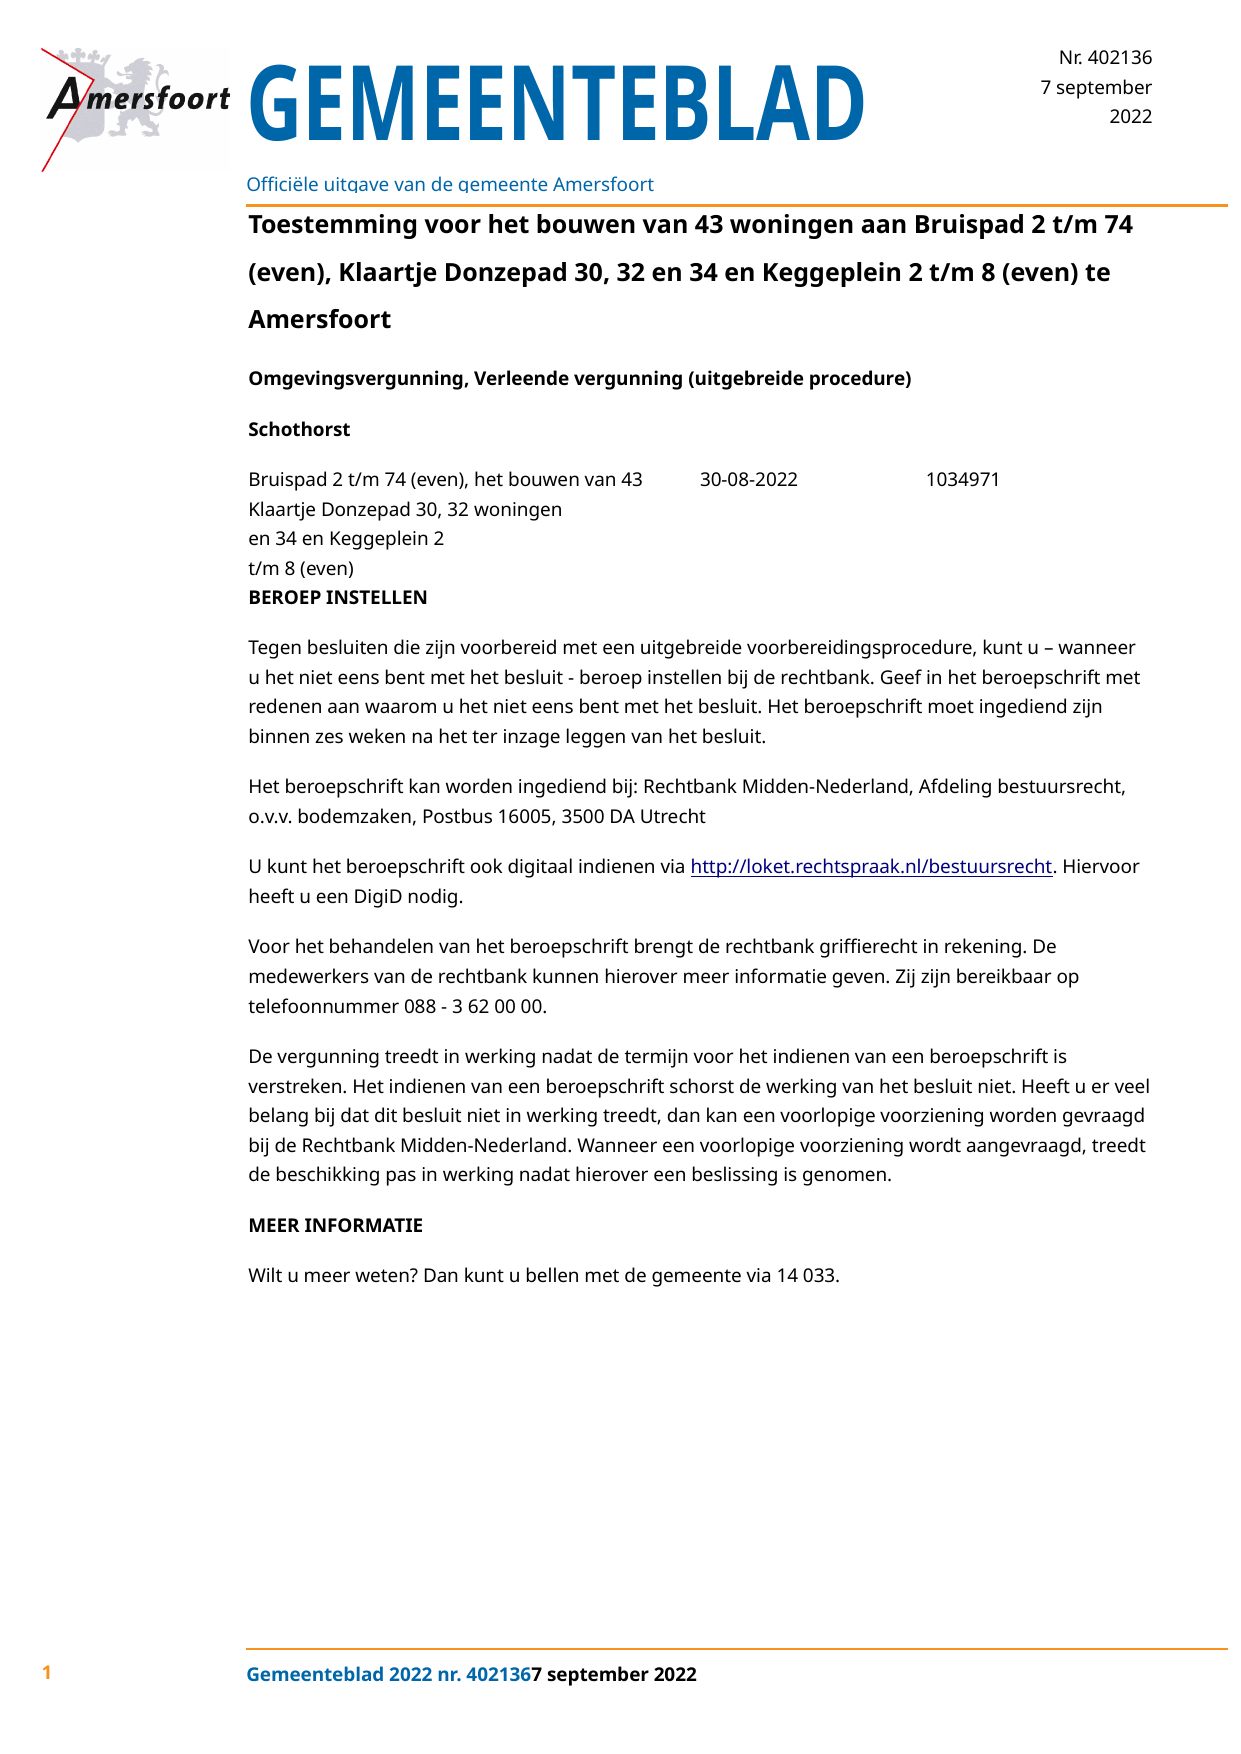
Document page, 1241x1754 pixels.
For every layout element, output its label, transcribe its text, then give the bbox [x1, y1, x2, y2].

picture [41, 47, 231, 172]
table_header 1034971 [926, 466, 1152, 581]
table_header het bouwen van 43 woningen [474, 466, 700, 581]
text MEER INFORMATIE [248, 1212, 1152, 1238]
text Omgevingsvergunning, Verleende vergunning (uitgebreide procedure) [248, 366, 1152, 391]
text Wilt u meer weten? Dan kunt u bellen met de gemeente via 14 033. [248, 1262, 1152, 1288]
text Voor het behandelen van het beroepschrift brengt de rechtbank griffierecht in rekening. De medewerkers van de rechtbank kunnen hierover meer informatie geven. Zij zijn bereikbaar op telefoonnummer 088 - 3 62 00 00. [248, 934, 1152, 1019]
table_header 30-08-2022 [700, 466, 926, 581]
text BEROEP INSTELLEN [248, 584, 1152, 610]
text Het beroepschrift kan worden ingediend bij: Rechtbank Midden-Nederland, Afdeling bestuursrecht, o.v.v. bodemzaken, Postbus 16005, 3500 DA Utrecht [248, 774, 1152, 829]
text Toestemming voor het bouwen van 43 woningen aan Bruispad 2 t/m 74 (even), Klaartje Donzepad 30, 32 en 34 en Keggeplein 2 t/m 8 (even) te Amersfoort [248, 207, 1152, 336]
text De vergunning treedt in werking nadat de termijn voor het indienen van een beroepschrift is verstreken. Het indienen van een beroepschrift schorst de werking van het besluit niet. Heeft u er veel belang bij dat dit besluit niet in werking treedt, dan kan een voorlopige voorziening worden gevraagd bij de Rechtbank Midden-Nederland. Wanneer een voorlopige voorziening wordt aangevraagd, treedt de beschikking pas in werking nadat hierover een beslissing is genomen. [248, 1043, 1152, 1187]
text Schothorst [248, 416, 1152, 442]
table_header Bruispad 2 t/m 74 (even), Klaartje Donzepad 30, 32 en 34 en Keggeplein 2 t/m 8 (even) [248, 466, 474, 581]
text U kunt het beroepschrift ook digitaal indienen via http://loket.rechtspraak.nl/bestuursrecht. Hiervoor heeft u een DigiD nodig. [248, 854, 1152, 909]
text Tegen besluiten die zijn voorbereid met een uitgebreide voorbereidingsprocedure, kunt u – wanneer u het niet eens bent met het besluit - beroep instellen bij de rechtbank. Geef in het beroepschrift met redenen aan waarom u het niet eens bent met het besluit. Het beroepschrift moet ingediend zijn binnen zes weken na het ter inzage leggen van het besluit. [248, 634, 1152, 749]
